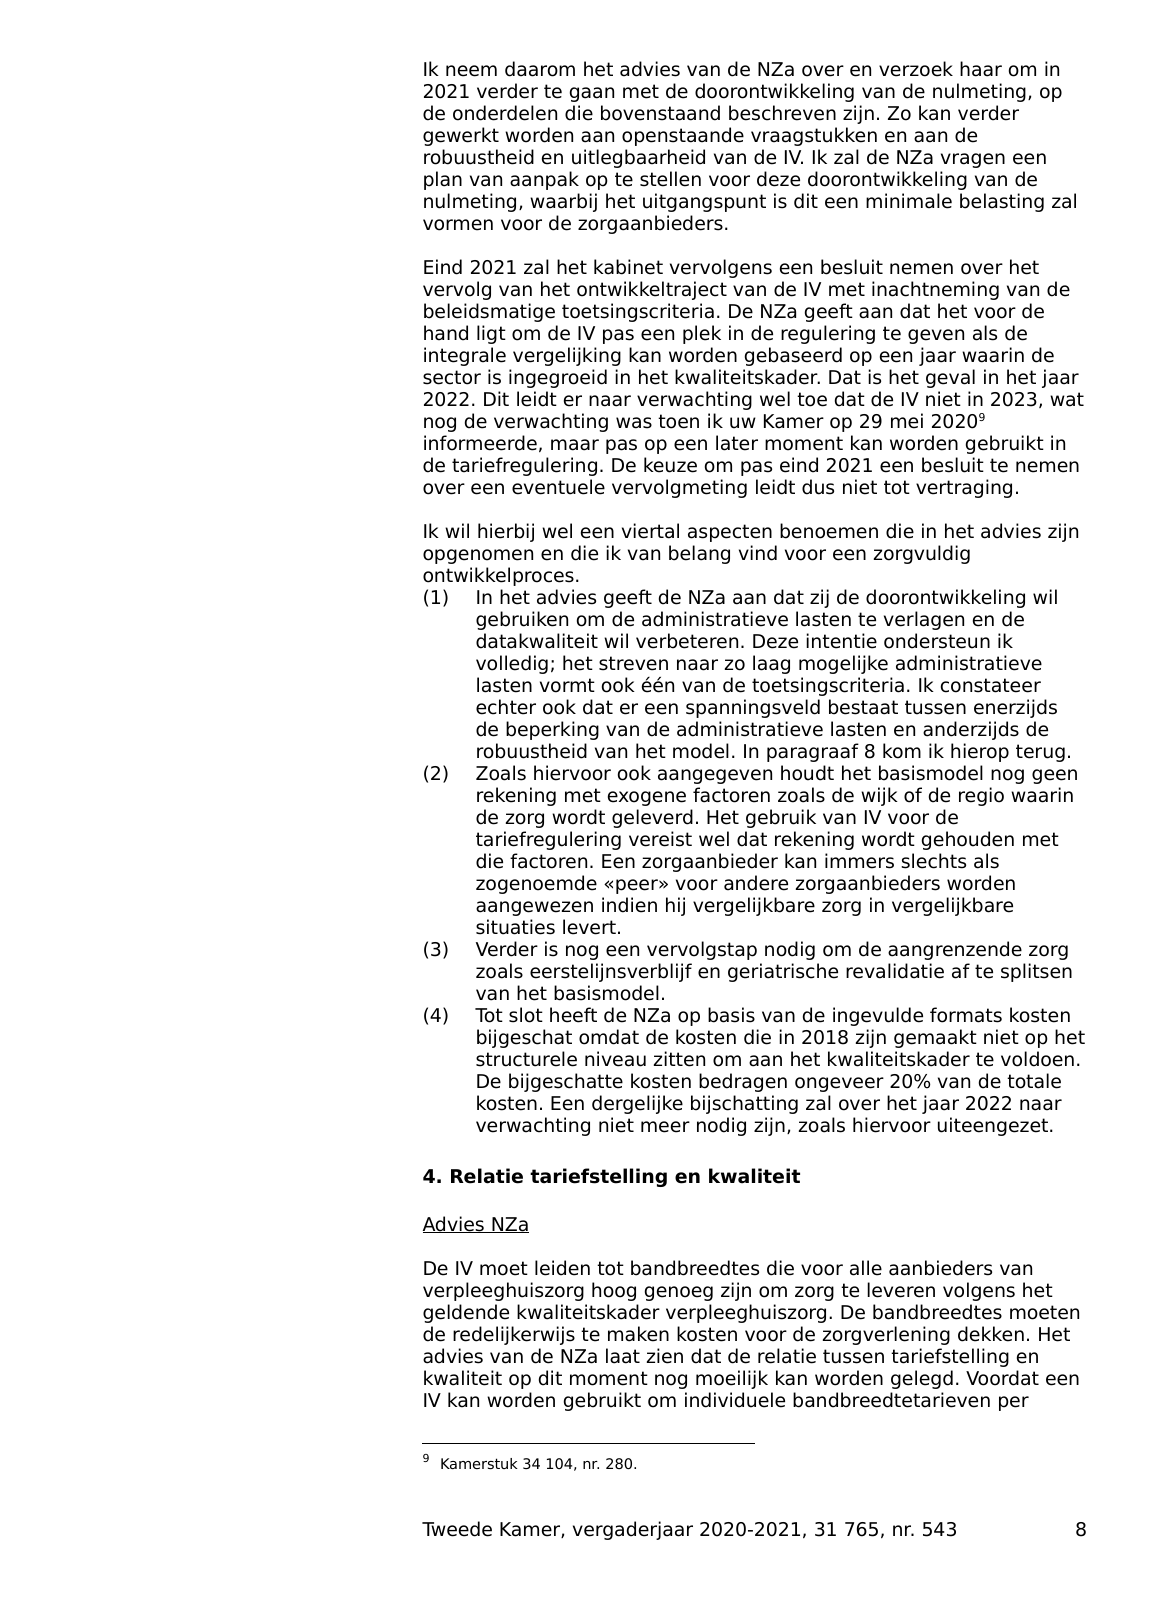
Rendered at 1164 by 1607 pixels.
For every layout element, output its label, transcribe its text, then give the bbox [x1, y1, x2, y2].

subtitle Advies NZa [422, 1213, 1087, 1235]
text Kamerstuk 34 104, nr. 280. [422, 1452, 1087, 1474]
text Ik wil hierbij wel een viertal aspecten benoemen die in het advies zijn opgenomen en die ik van belang vind voor een zorgvuldig ontwikkelproces. [422, 521, 1087, 587]
subtitle 4. Relatie tariefstelling en kwaliteit [422, 1166, 1087, 1188]
text De IV moet leiden tot bandbreedtes die voor alle aanbieders van verpleeghuiszorg hoog genoeg zijn om zorg te leveren volgens het geldende kwaliteitskader verpleeghuiszorg. De bandbreedtes moeten de redelijkerwijs te maken kosten voor de zorgverlening dekken. Het advies van de NZa laat zien dat de relatie tussen tariefstelling en kwaliteit op dit moment nog moeilijk kan worden gelegd. Voordat een IV kan worden gebruikt om individuele bandbreedtetarieven per [422, 1258, 1087, 1411]
text Ik neem daarom het advies van de NZa over en verzoek haar om in 2021 verder te gaan met de doorontwikkeling van de nulmeting, op de onderdelen die bovenstaand beschreven zijn. Zo kan verder gewerkt worden aan openstaande vraagstukken en aan de robuustheid en uitlegbaarheid van de IV. Ik zal de NZa vragen een plan van aanpak op te stellen voor deze doorontwikkeling van de nulmeting, waarbij het uitgangspunt is dit een minimale belasting zal vormen voor de zorgaanbieders. [422, 59, 1087, 235]
text (2) Zoals hiervoor ook aangegeven houdt het basismodel nog geen rekening met exogene factoren zoals de wijk of de regio waarin de zorg wordt geleverd. Het gebruik van IV voor de tariefregulering vereist wel dat rekening wordt gehouden met die factoren. Een zorgaanbieder kan immers slechts als zogenoemde «peer» voor andere zorgaanbieders worden aangewezen indien hij vergelijkbare zorg in vergelijkbare situaties levert. [422, 763, 1087, 939]
text Eind 2021 zal het kabinet vervolgens een besluit nemen over het vervolg van het ontwikkeltraject van de IV met inachtneming van de beleidsmatige toetsingscriteria. De NZa geeft aan dat het voor de hand ligt om de IV pas een plek in de regulering te geven als de integrale vergelijking kan worden gebaseerd op een jaar waarin de sector is ingegroeid in het kwaliteitskader. Dat is het geval in het jaar 2022. Dit leidt er naar verwachting wel toe dat de IV niet in 2023, wat nog de verwachting was toen ik uw Kamer op 29 mei 2020 informeerde, maar pas op een later moment kan worden gebruikt in de tariefregulering. De keuze om pas eind 2021 een besluit te nemen over een eventuele vervolgmeting leidt dus niet tot vertraging. [422, 257, 1087, 499]
text (4) Tot slot heeft de NZa op basis van de ingevulde formats kosten bijgeschat omdat de kosten die in 2018 zijn gemaakt niet op het structurele niveau zitten om aan het kwaliteitskader te voldoen. De bijgeschatte kosten bedragen ongeveer 20% van de totale kosten. Een dergelijke bijschatting zal over het jaar 2022 naar verwachting niet meer nodig zijn, zoals hiervoor uiteengezet. [422, 1004, 1087, 1136]
text (3) Verder is nog een vervolgstap nodig om de aangrenzende zorg zoals eerstelijnsverblijf en geriatrische revalidatie af te splitsen van het basismodel. [422, 939, 1087, 1004]
text (1) In het advies geeft de NZa aan dat zij de doorontwikkeling wil gebruiken om de administratieve lasten te verlagen en de datakwaliteit wil verbeteren. Deze intentie ondersteun ik volledig; het streven naar zo laag mogelijke administratieve lasten vormt ook één van de toetsingscriteria. Ik constateer echter ook dat er een spanningsveld bestaat tussen enerzijds de beperking van de administratieve lasten en anderzijds de robuustheid van het model. In paragraaf 8 kom ik hierop terug. [422, 587, 1087, 763]
